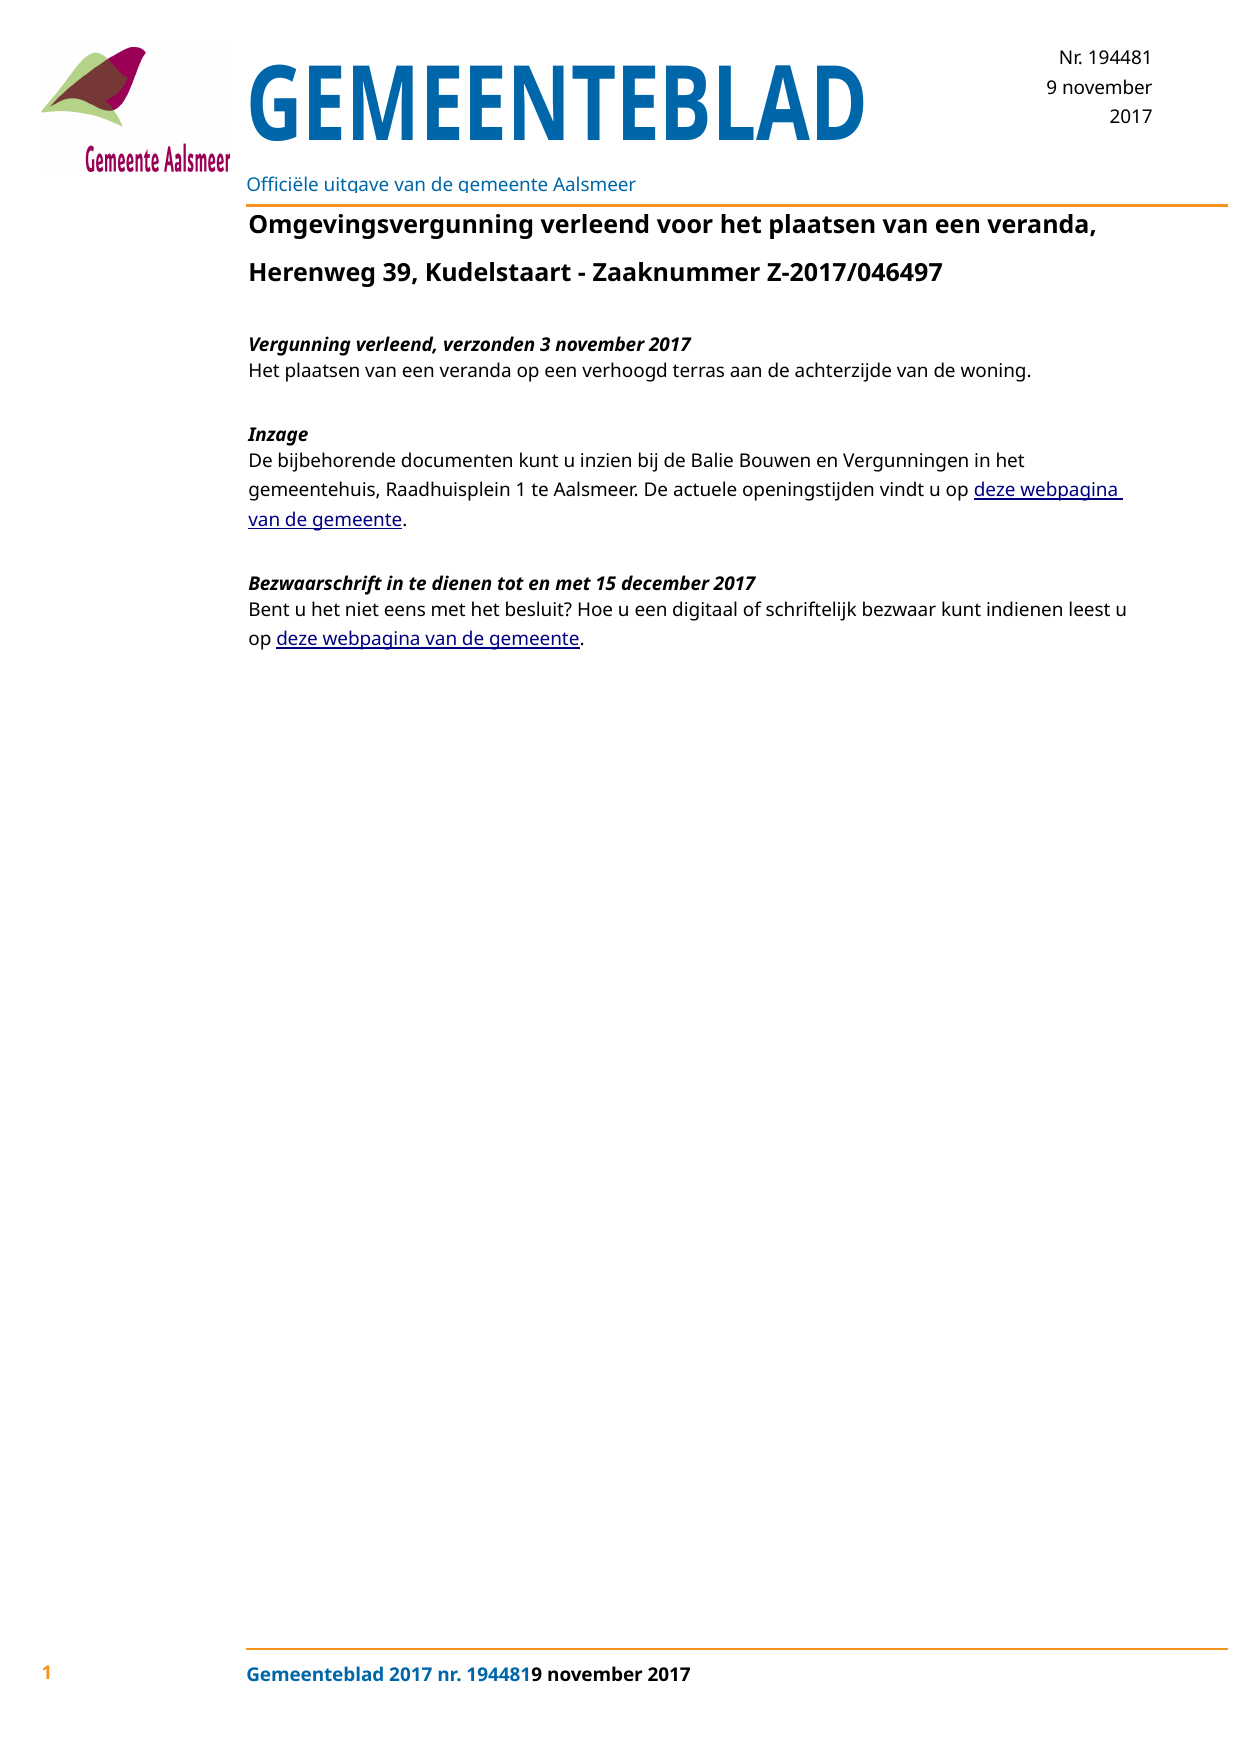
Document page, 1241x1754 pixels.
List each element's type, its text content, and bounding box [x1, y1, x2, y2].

picture [41, 47, 231, 172]
text Omgevingsvergunning verleend voor het plaatsen van een veranda, Herenweg 39, Kudelstaart - Zaaknummer Z-2017/046497 [248, 207, 1152, 288]
text Inzage [248, 421, 1152, 447]
text Het plaatsen van een veranda op een verhoogd terras aan de achterzijde van de woning. [248, 357, 1152, 383]
text Vergunning verleend, verzonden 3 november 2017 [248, 331, 1152, 357]
text De bijbehorende documenten kunt u inzien bij de Balie Bouwen en Vergunningen in het gemeentehuis, Raadhuisplein 1 te Aalsmeer. De actuele openingstijden vindt u op deze webpagina van de gemeente. [248, 447, 1152, 532]
text Bezwaarschrift in te dienen tot en met 15 december 2017 [248, 570, 1152, 596]
text Bent u het niet eens met het besluit? Hoe u een digitaal of schriftelijk bezwaar kunt indienen leest u op deze webpagina van de gemeente. [248, 596, 1152, 651]
